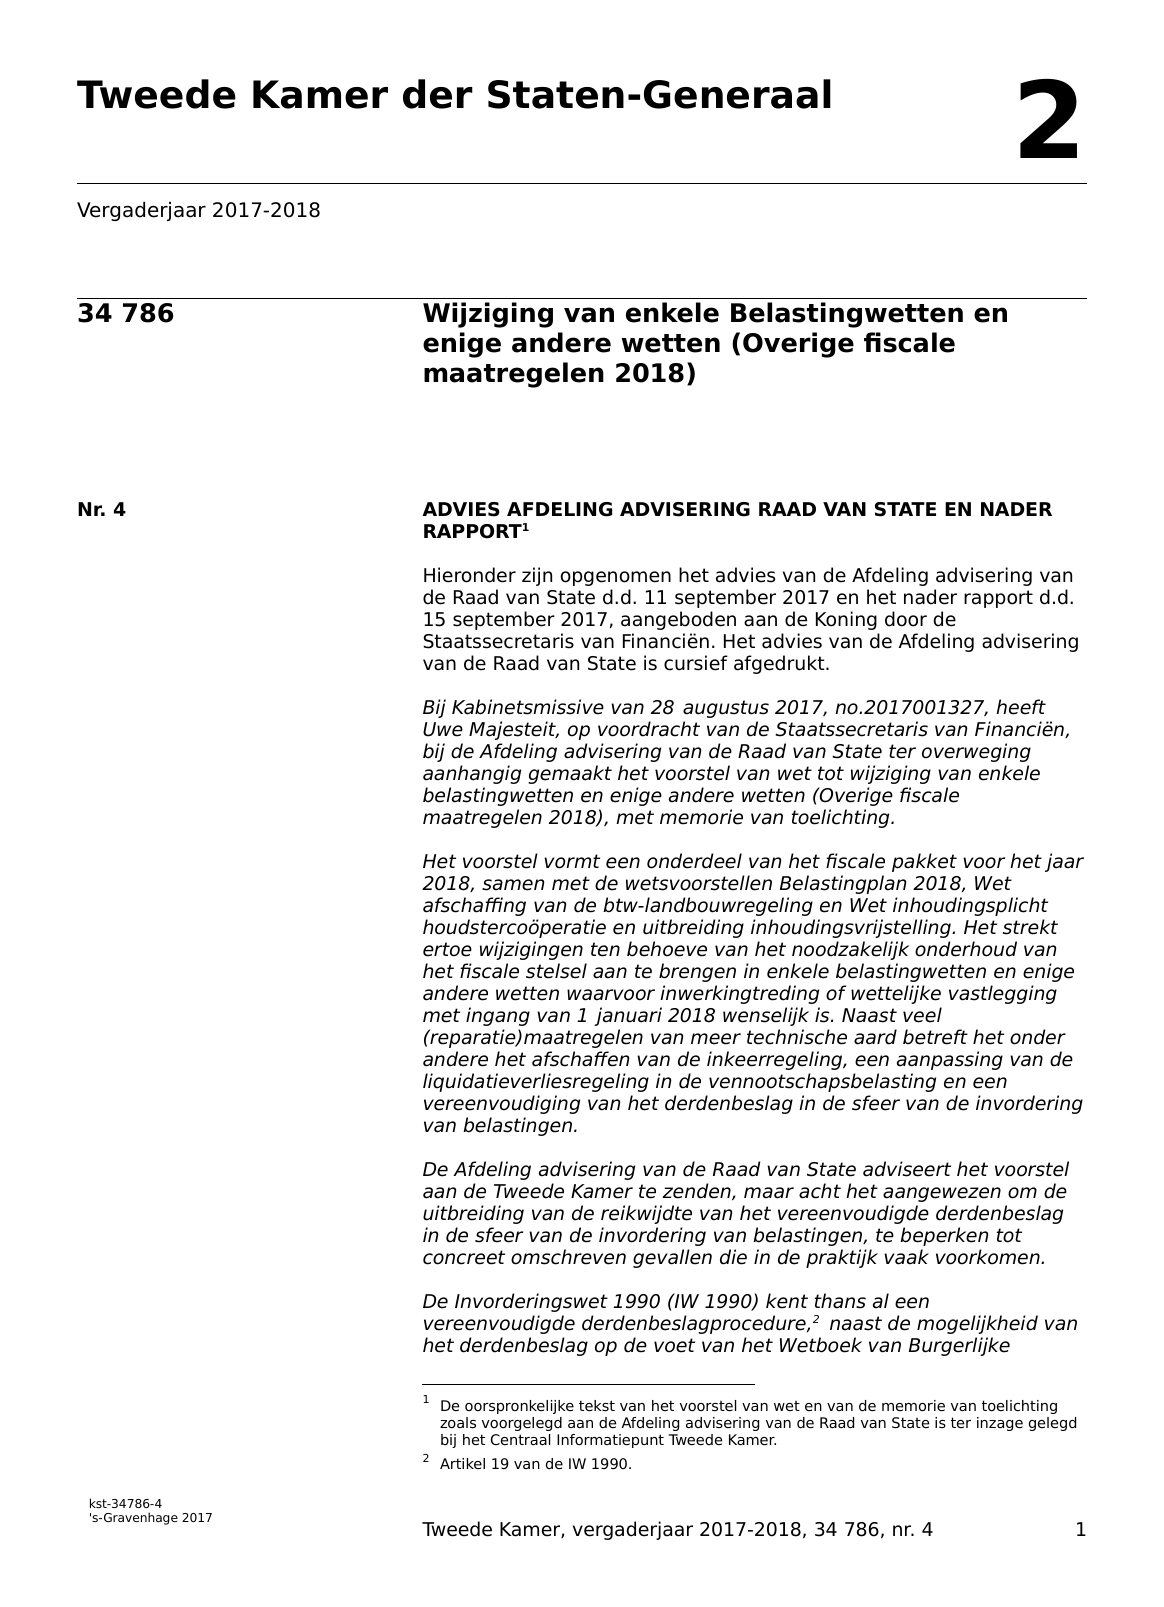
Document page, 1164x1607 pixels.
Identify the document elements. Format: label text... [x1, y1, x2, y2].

text Hieronder zijn opgenomen het advies van de Afdeling advisering van de Raad van State d.d. 11 september 2017 en het nader rapport d.d. 15 september 2017, aangeboden aan de Koning door de Staatssecretaris van Financiën. Het advies van de Afdeling advisering van de Raad van State is cursief afgedrukt. [422, 565, 1087, 675]
text 's-Gravenhage 2017 [88, 1511, 323, 1525]
subtitle Nr. 4 ADVIES AFDELING ADVISERING RAAD VAN STATE EN NADER RAPPORT [77, 499, 1087, 543]
table_header 2 [886, 59, 1087, 183]
text Het voorstel vormt een onderdeel van het fiscale pakket voor het jaar 2018, samen met de wetsvoorstellen Belastingplan 2018, Wet afschaffing van de btw-landbouwregeling en Wet inhoudingsplicht houdstercoöperatie en uitbreiding inhoudingsvrijstelling. Het strekt ertoe wijzigingen ten behoeve van het noodzakelijk onderhoud van het fiscale stelsel aan te brengen in enkele belastingwetten en enige andere wetten waarvoor inwerkingtreding of wettelijke vastlegging met ingang van 1 januari 2018 wenselijk is. Naast veel (reparatie)maatregelen van meer technische aard betreft het onder andere het afschaffen van de inkeerregeling, een aanpassing van de liquidatieverliesregeling in de vennootschapsbelasting en een vereenvoudiging van het derdenbeslag in de sfeer van de invordering van belastingen. [422, 851, 1087, 1137]
text De Afdeling advisering van de Raad van State adviseert het voorstel aan de Tweede Kamer te zenden, maar acht het aangewezen om de uitbreiding van de reikwijdte van het vereenvoudigde derdenbeslag in de sfeer van de invordering van belastingen, te beperken tot concreet omschreven gevallen die in de praktijk vaak voorkomen. [422, 1159, 1087, 1269]
subtitle 34 786 Wijziging van enkele Belastingwetten en enige andere wetten (Overige fiscale maatregelen 2018) [77, 299, 1087, 388]
text De oorspronkelijke tekst van het voorstel van wet en van de memorie van toelichting zoals voorgelegd aan de Afdeling advisering van de Raad van State is ter inzage gelegd bij het Centraal Informatiepunt Tweede Kamer. [422, 1393, 1087, 1449]
text kst-34786-4 [88, 1497, 323, 1511]
table_header Tweede Kamer der Staten-Generaal [77, 59, 886, 183]
text De Invorderingswet 1990 (IW 1990) kent thans al een vereenvoudigde derdenbeslagprocedure, naast de mogelijkheid van het derdenbeslag op de voet van het Wetboek van Burgerlijke [422, 1291, 1087, 1357]
table_cell Vergaderjaar 2017-2018 [77, 184, 1087, 298]
text Artikel 19 van de IW 1990. [422, 1452, 1087, 1474]
text Bij Kabinetsmissive van 28 augustus 2017, no.2017001327, heeft Uwe Majesteit, op voordracht van de Staatssecretaris van Financiën, bij de Afdeling advisering van de Raad van State ter overweging aanhangig gemaakt het voorstel van wet tot wijziging van enkele belastingwetten en enige andere wetten (Overige fiscale maatregelen 2018), met memorie van toelichting. [422, 697, 1087, 829]
